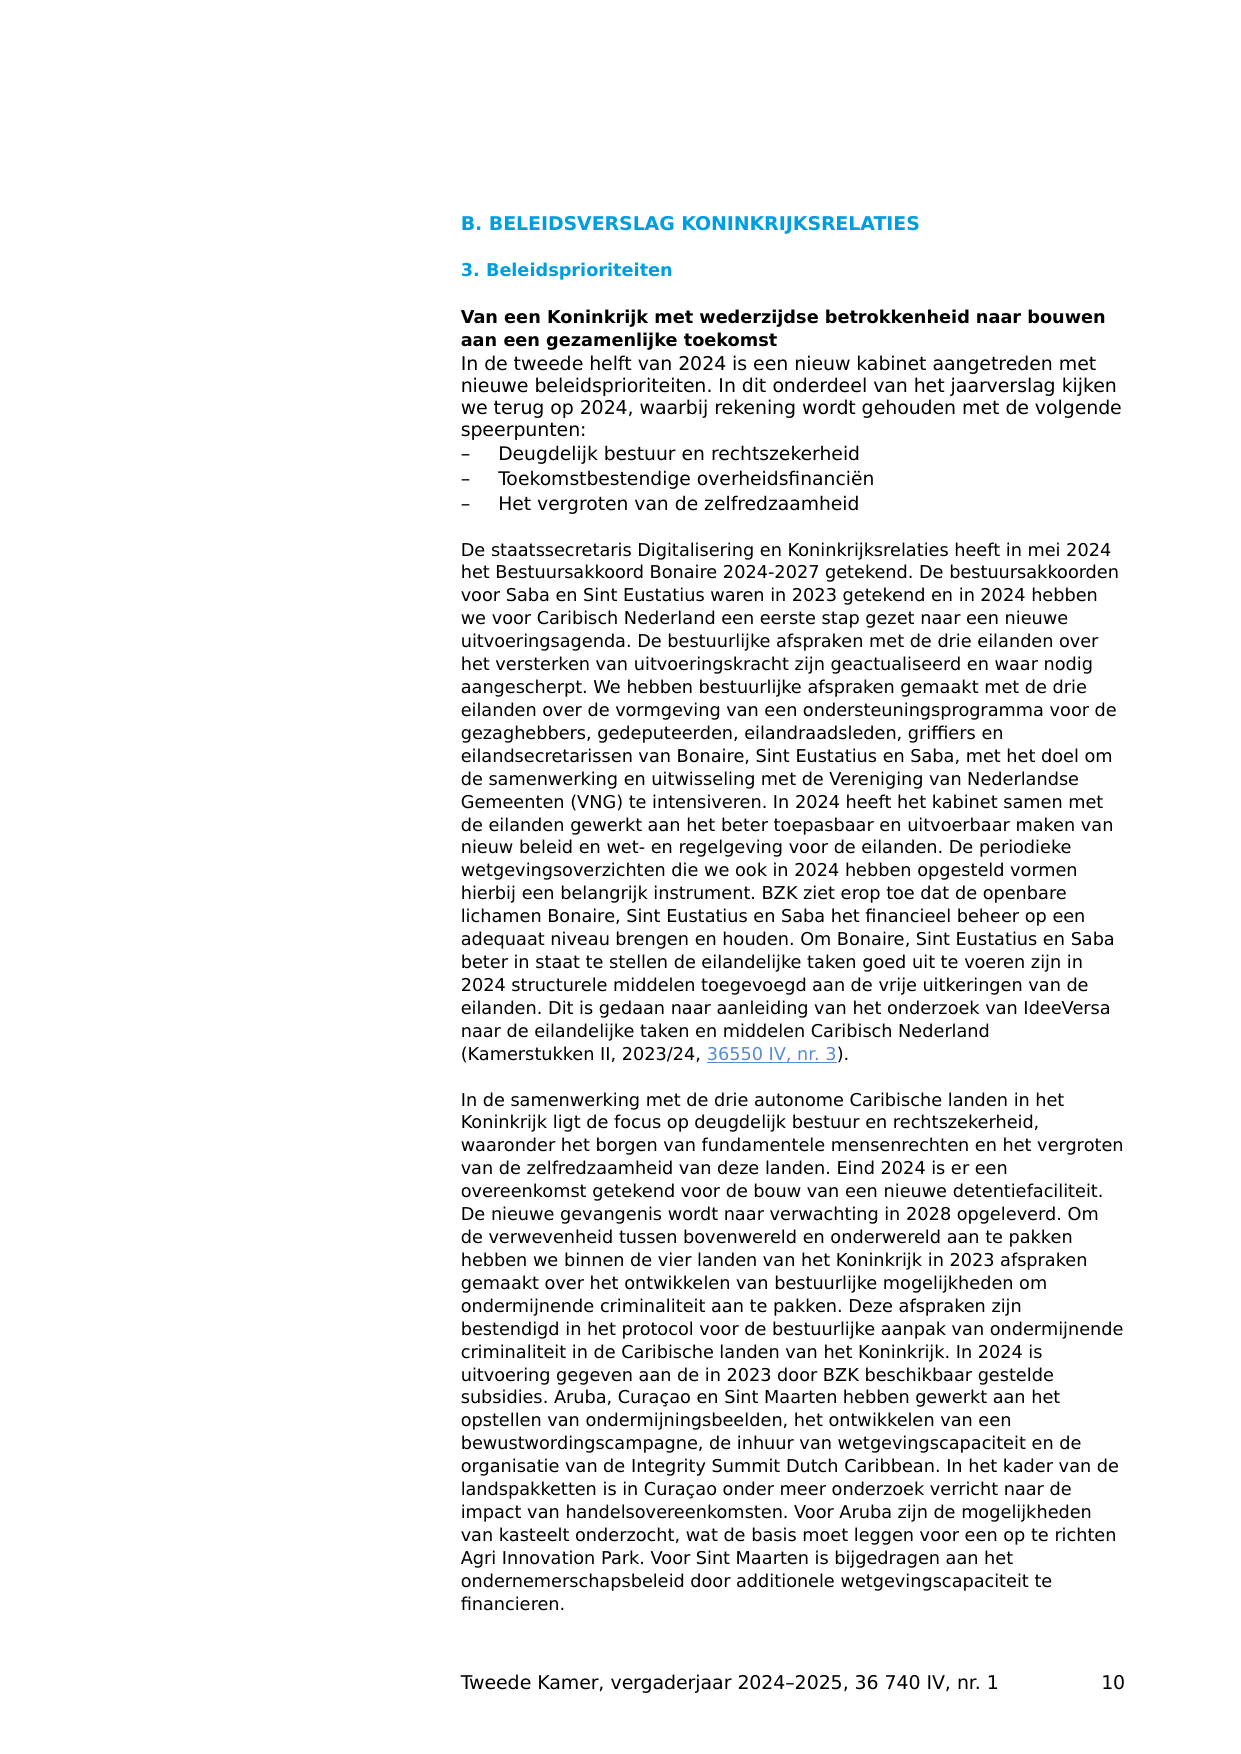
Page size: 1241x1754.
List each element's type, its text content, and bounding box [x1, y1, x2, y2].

list Het vergroten van de zelfredzaamheid [461, 491, 1125, 516]
list Toekomstbestendige overheidsfinanciën [461, 466, 1125, 491]
title 3. Beleidsprioriteiten [461, 258, 1125, 281]
text Van een Koninkrijk met wederzijdse betrokkenheid naar bouwen aan een gezamenlijke toekomst [461, 305, 1125, 351]
text De staatssecretaris Digitalisering en Koninkrijksrelaties heeft in mei 2024 het Bestuursakkoord Bonaire 2024-2027 getekend. De bestuursakkoorden voor Saba en Sint Eustatius waren in 2023 getekend en in 2024 hebben we voor Caribisch Nederland een eerste stap gezet naar een nieuwe uitvoeringsagenda. De bestuurlijke afspraken met de drie eilanden over het versterken van uitvoeringskracht zijn geactualiseerd en waar nodig aangescherpt. We hebben bestuurlijke afspraken gemaakt met de drie eilanden over de vormgeving van een ondersteuningsprogramma voor de gezaghebbers, gedeputeerden, eilandraadsleden, griffiers en eilandsecretarissen van Bonaire, Sint Eustatius en Saba, met het doel om de samenwerking en uitwisseling met de Vereniging van Nederlandse Gemeenten (VNG) te intensiveren. In 2024 heeft het kabinet samen met de eilanden gewerkt aan het beter toepasbaar en uitvoerbaar maken van nieuw beleid en wet- en regelgeving voor de eilanden. De periodieke wetgevingsoverzichten die we ook in 2024 hebben opgesteld vormen hierbij een belangrijk instrument. BZK ziet erop toe dat de openbare lichamen Bonaire, Sint Eustatius en Saba het financieel beheer op een adequaat niveau brengen en houden. Om Bonaire, Sint Eustatius en Saba beter in staat te stellen de eilandelijke taken goed uit te voeren zijn in 2024 structurele middelen toegevoegd aan de vrije uitkeringen van de eilanden. Dit is gedaan naar aanleiding van het onderzoek van IdeeVersa naar de eilandelijke taken en middelen Caribisch Nederland (Kamerstukken II, 2023/24, 36550 IV, nr. 3). [461, 538, 1125, 1065]
title B. Beleidsverslag Koninkrijksrelaties [461, 213, 1125, 235]
text In de tweede helft van 2024 is een nieuw kabinet aangetreden met nieuwe beleidsprioriteiten. In dit onderdeel van het jaarverslag kijken we terug op 2024, waarbij rekening wordt gehouden met de volgende speerpunten: [461, 353, 1125, 441]
text In de samenwerking met de drie autonome Caribische landen in het Koninkrijk ligt de focus op deugdelijk bestuur en rechtszekerheid, waaronder het borgen van fundamentele mensenrechten en het vergroten van de zelfredzaamheid van deze landen. Eind 2024 is er een overeenkomst getekend voor de bouw van een nieuwe detentiefaciliteit. De nieuwe gevangenis wordt naar verwachting in 2028 opgeleverd. Om de verwevenheid tussen bovenwereld en onderwereld aan te pakken hebben we binnen de vier landen van het Koninkrijk in 2023 afspraken gemaakt over het ontwikkelen van bestuurlijke mogelijkheden om ondermijnende criminaliteit aan te pakken. Deze afspraken zijn bestendigd in het protocol voor de bestuurlijke aanpak van ondermijnende criminaliteit in de Caribische landen van het Koninkrijk. In 2024 is uitvoering gegeven aan de in 2023 door BZK beschikbaar gestelde subsidies. Aruba, Curaçao en Sint Maarten hebben gewerkt aan het opstellen van ondermijningsbeelden, het ontwikkelen van een bewustwordingscampagne, de inhuur van wetgevingscapaciteit en de organisatie van de Integrity Summit Dutch Caribbean. In het kader van de landspakketten is in Curaçao onder meer onderzoek verricht naar de impact van handelsovereenkomsten. Voor Aruba zijn de mogelijkheden van kasteelt onderzocht, wat de basis moet leggen voor een op te richten Agri Innovation Park. Voor Sint Maarten is bijgedragen aan het ondernemerschapsbeleid door additionele wetgevingscapaciteit te financieren. [461, 1088, 1125, 1615]
list Deugdelijk bestuur en rechtszekerheid [461, 441, 1125, 466]
